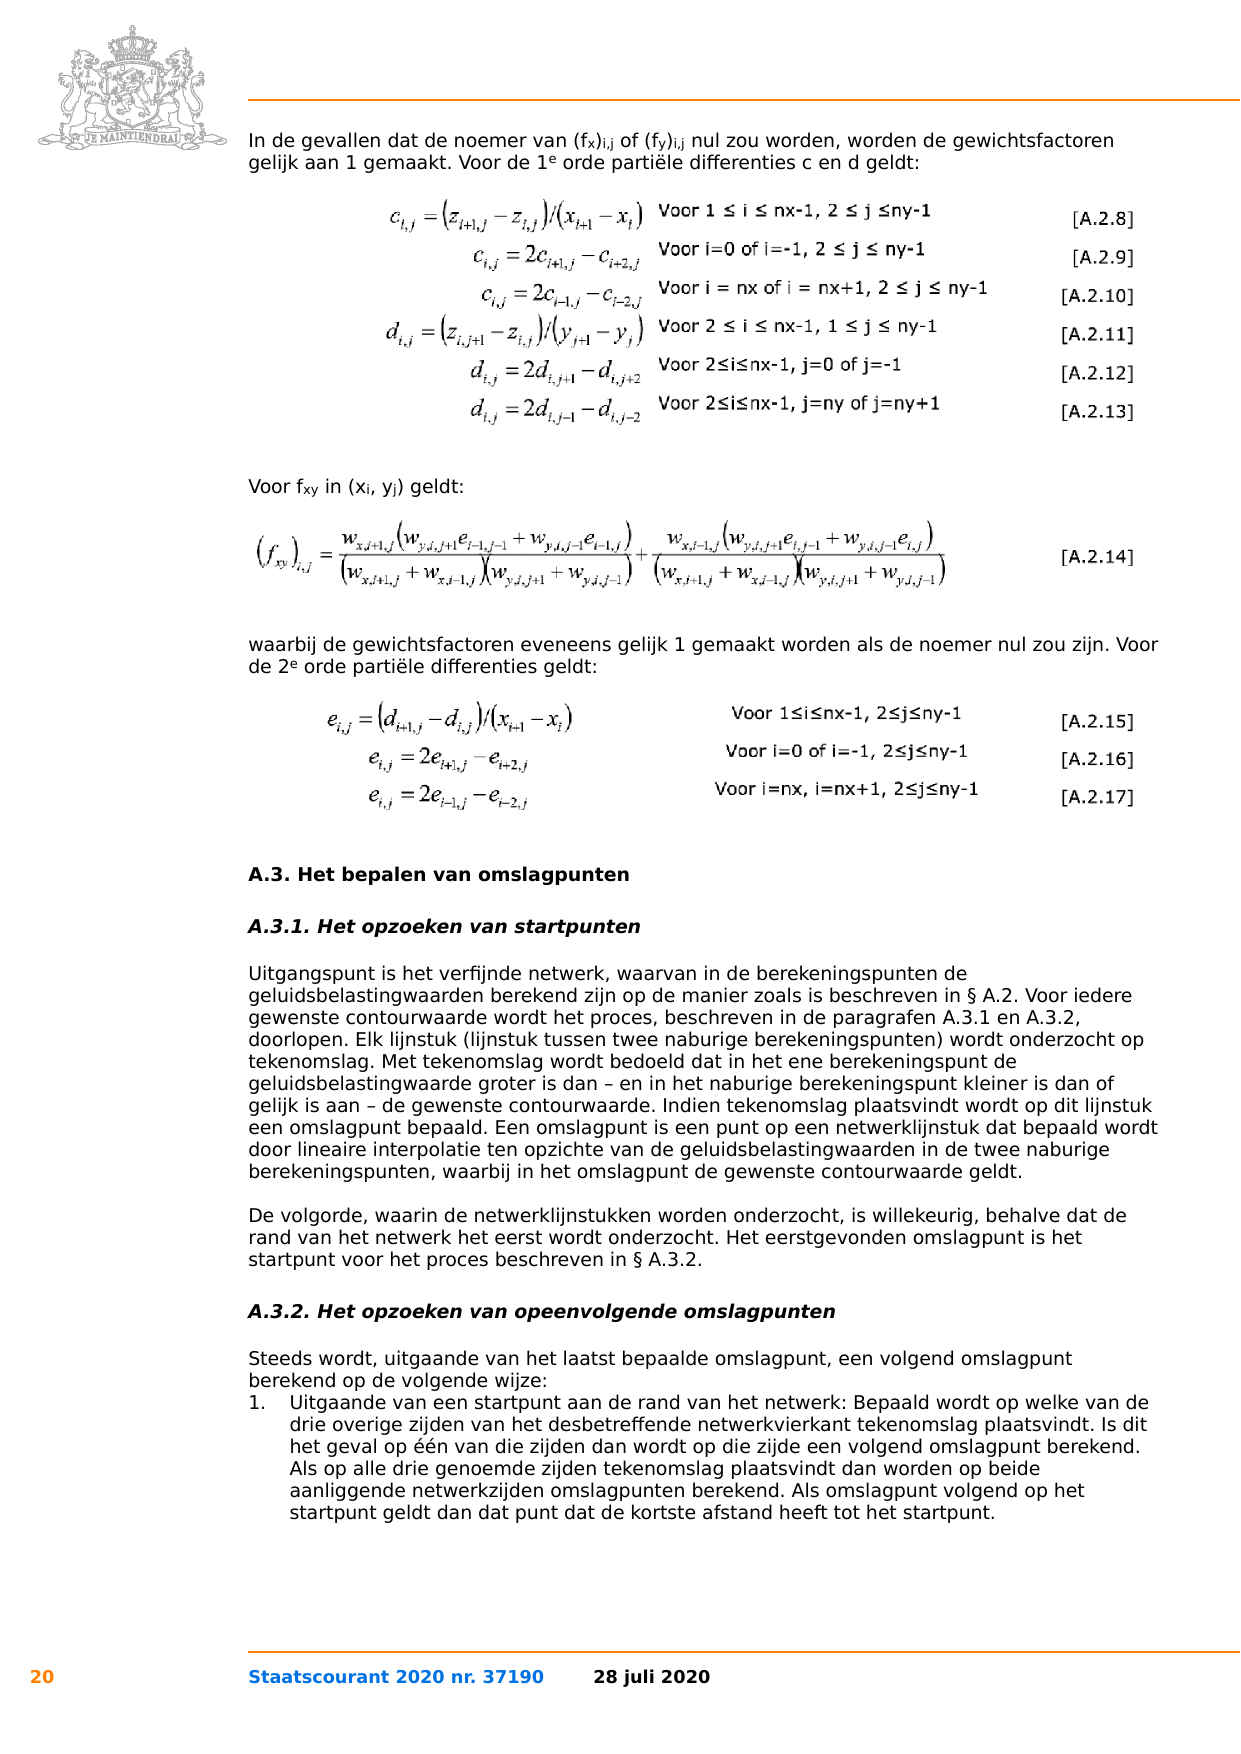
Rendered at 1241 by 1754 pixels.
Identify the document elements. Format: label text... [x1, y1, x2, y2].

subtitle A.3. Het bepalen van omslagpunten [248, 864, 1163, 886]
picture [38, 25, 227, 150]
picture [248, 195, 1134, 432]
picture [248, 700, 1134, 813]
text Uitgangspunt is het verfijnde netwerk, waarvan in de berekeningspunten de geluidsbelastingwaarden berekend zijn op de manier zoals is beschreven in § A.2. Voor iedere gewenste contourwaarde wordt het proces, beschreven in de paragrafen A.3.1 en A.3.2, doorlopen. Elk lijnstuk (lijnstuk tussen twee naburige berekeningspunten) wordt onderzocht op tekenomslag. Met tekenomslag wordt bedoeld dat in het ene berekeningspunt de geluidsbelastingwaarde groter is dan – en in het naburige berekeningspunt kleiner is dan of gelijk is aan – de gewenste contourwaarde. Indien tekenomslag plaatsvindt wordt op dit lijnstuk een omslagpunt bepaald. Een omslagpunt is een punt op een netwerklijnstuk dat bepaald wordt door lineaire interpolatie ten opzichte van de geluidsbelastingwaarden in de twee naburige berekeningspunten, waarbij in het omslagpunt de gewenste contourwaarde geldt. [248, 963, 1163, 1183]
text Voor fxy in (xi, yj) geldt: [248, 476, 1163, 498]
subtitle A.3.2. Het opzoeken van opeenvolgende omslagpunten [248, 1301, 1163, 1323]
picture [248, 519, 1134, 591]
text waarbij de gewichtsfactoren eveneens gelijk 1 gemaakt worden als de noemer nul zou zijn. Voor de 2e orde partiële differenties geldt: [248, 634, 1163, 678]
text In de gevallen dat de noemer van (fx)i,j of (fy)i,j nul zou worden, worden de gewichtsfactoren gelijk aan 1 gemaakt. Voor de 1e orde partiële differenties c en d geldt: [248, 130, 1163, 174]
text Steeds wordt, uitgaande van het laatst bepaalde omslagpunt, een volgend omslagpunt berekend op de volgende wijze: [248, 1348, 1163, 1392]
text De volgorde, waarin de netwerklijnstukken worden onderzocht, is willekeurig, behalve dat de rand van het netwerk het eerst wordt onderzocht. Het eerstgevonden omslagpunt is het startpunt voor het proces beschreven in § A.3.2. [248, 1205, 1163, 1271]
text 1. Uitgaande van een startpunt aan de rand van het netwerk: Bepaald wordt op welke van de drie overige zijden van het desbetreffende netwerkvierkant tekenomslag plaatsvindt. Is dit het geval op één van die zijden dan wordt op die zijde een volgend omslagpunt berekend. Als op alle drie genoemde zijden tekenomslag plaatsvindt dan worden op beide aanliggende netwerkzijden omslagpunten berekend. Als omslagpunt volgend op het startpunt geldt dan dat punt dat de kortste afstand heeft tot het startpunt. [248, 1392, 1163, 1524]
subtitle A.3.1. Het opzoeken van startpunten [248, 916, 1163, 938]
